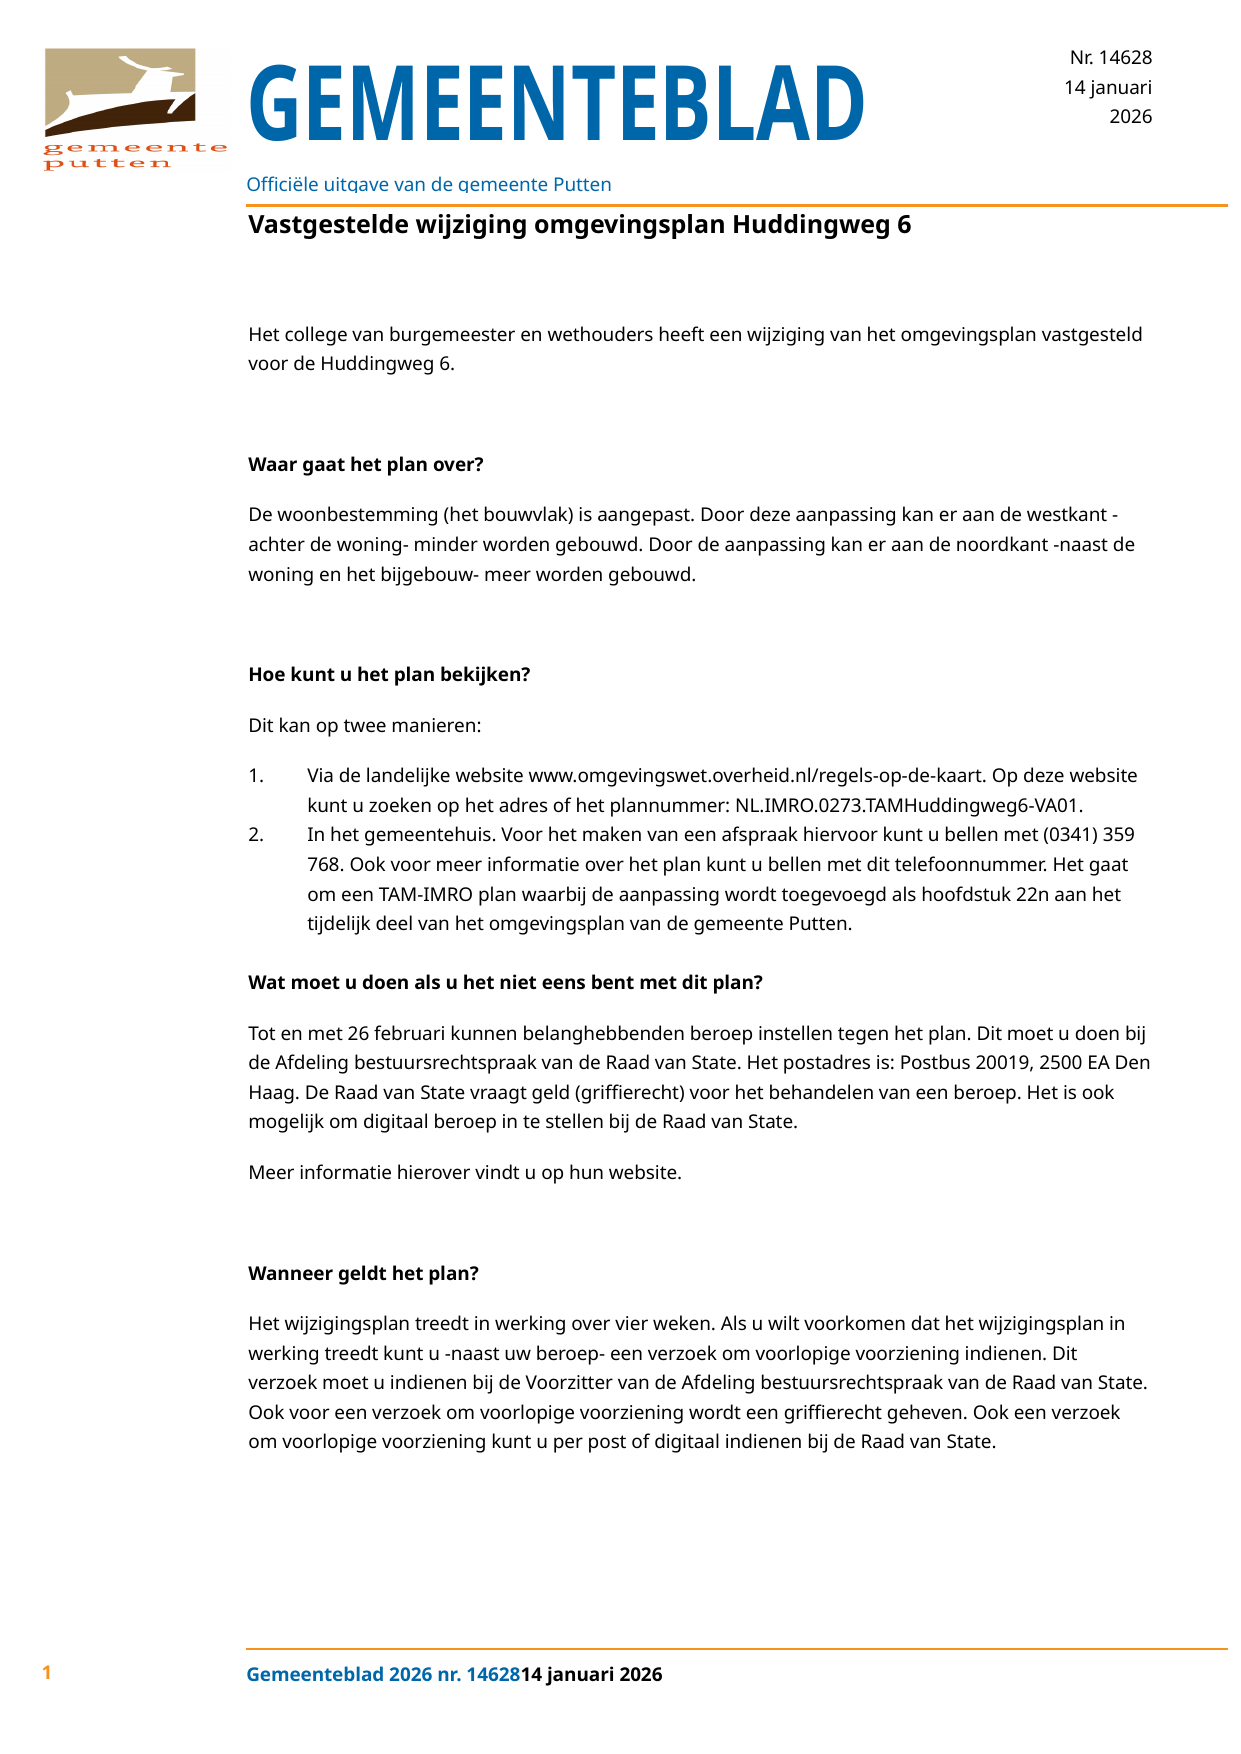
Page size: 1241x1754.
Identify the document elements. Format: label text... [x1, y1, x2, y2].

list In het gemeentehuis. Voor het maken van een afspraak hiervoor kunt u bellen met (0341) 359 768. Ook voor meer informatie over het plan kunt u bellen met dit telefoonnummer. Het gaat om een TAM-IMRO plan waarbij de aanpassing wordt toegevoegd als hoofdstuk 22n aan het tijdelijk deel van het omgevingsplan van de gemeente Putten. [248, 822, 1152, 936]
text Hoe kunt u het plan bekijken? [248, 662, 1152, 687]
text Meer informatie hierover vindt u op hun website. [248, 1159, 1152, 1185]
text Het college van burgemeester en wethouders heeft een wijziging van het omgevingsplan vastgesteld voor de Huddingweg 6. [248, 321, 1152, 376]
text De woonbestemming (het bouwvlak) is aangepast. Door deze aanpassing kan er aan de westkant -achter de woning- minder worden gebouwd. Door de aanpassing kan er aan de noordkant -naast de woning en het bijgebouw- meer worden gebouwd. [248, 502, 1152, 586]
picture [41, 47, 231, 172]
text Tot en met 26 februari kunnen belanghebbenden beroep instellen tegen het plan. Dit moet u doen bij de Afdeling bestuursrechtspraak van de Raad van State. Het postadres is: Postbus 20019, 2500 EA Den Haag. De Raad van State vraagt geld (griffierecht) voor het behandelen van een beroep. Het is ook mogelijk om digitaal beroep in te stellen bij de Raad van State. [248, 1020, 1152, 1134]
text Het wijzigingsplan treedt in werking over vier weken. Als u wilt voorkomen dat het wijzigingsplan in werking treedt kunt u -naast uw beroep- een verzoek om voorlopige voorziening indienen. Dit verzoek moet u indienen bij de Voorzitter van de Afdeling bestuursrechtspraak van de Raad van State. Ook voor een verzoek om voorlopige voorziening wordt een griffierecht geheven. Ook een verzoek om voorlopige voorziening kunt u per post of digitaal indienen bij de Raad van State. [248, 1310, 1152, 1454]
text Vastgestelde wijziging omgevingsplan Huddingweg 6 [248, 207, 1152, 241]
text Waar gaat het plan over? [248, 451, 1152, 477]
text Wat moet u doen als u het niet eens bent met dit plan? [248, 969, 1152, 995]
text Wanneer geldt het plan? [248, 1260, 1152, 1286]
text Dit kan op twee manieren: [248, 712, 1152, 738]
list Via de landelijke website www.omgevingswet.overheid.nl/regels-op-de-kaart. Op deze website kunt u zoeken op het adres of het plannummer: NL.IMRO.0273.TAMHuddingweg6-VA01. [248, 762, 1152, 818]
